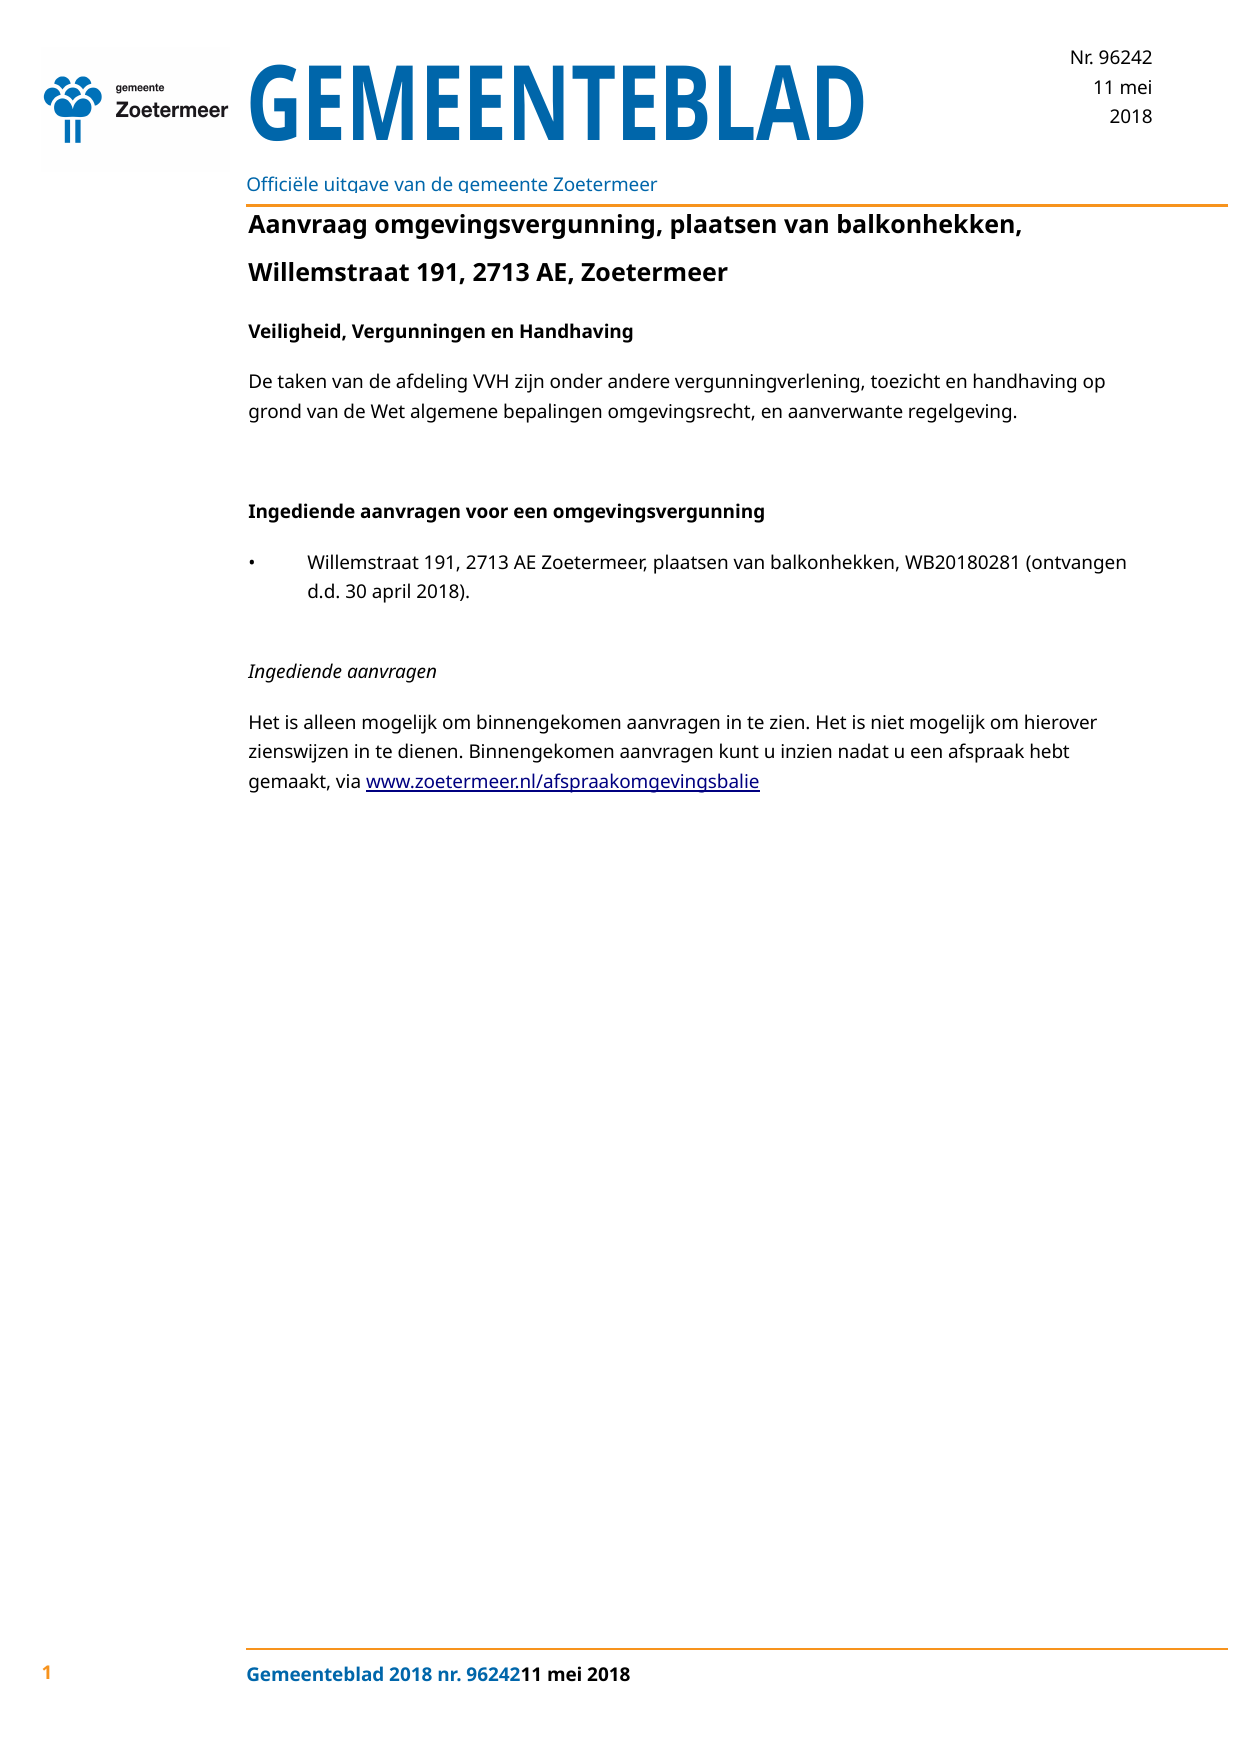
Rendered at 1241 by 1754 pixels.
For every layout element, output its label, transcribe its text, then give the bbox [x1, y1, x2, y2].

text De taken van de afdeling VVH zijn onder andere vergunningverlening, toezicht en handhaving op grond van de Wet algemene bepalingen omgevingsrecht, en aanverwante regelgeving. [248, 368, 1152, 424]
text Veiligheid, Vergunningen en Handhaving [248, 318, 1152, 344]
picture [41, 47, 231, 172]
text Ingediende aanvragen [248, 659, 1152, 684]
list Willemstraat 191, 2713 AE Zoetermeer, plaatsen van balkonhekken, WB20180281 (ontvangen d.d. 30 april 2018). [248, 549, 1152, 604]
text Aanvraag omgevingsvergunning, plaatsen van balkonhekken, Willemstraat 191, 2713 AE, Zoetermeer [248, 207, 1152, 288]
text Ingediende aanvragen voor een omgevingsvergunning [248, 499, 1152, 524]
text Het is alleen mogelijk om binnengekomen aanvragen in te zien. Het is niet mogelijk om hierover zienswijzen in te dienen. Binnengekomen aanvragen kunt u inzien nadat u een afspraak hebt gemaakt, via www.zoetermeer.nl/afspraakomgevingsbalie [248, 709, 1152, 794]
